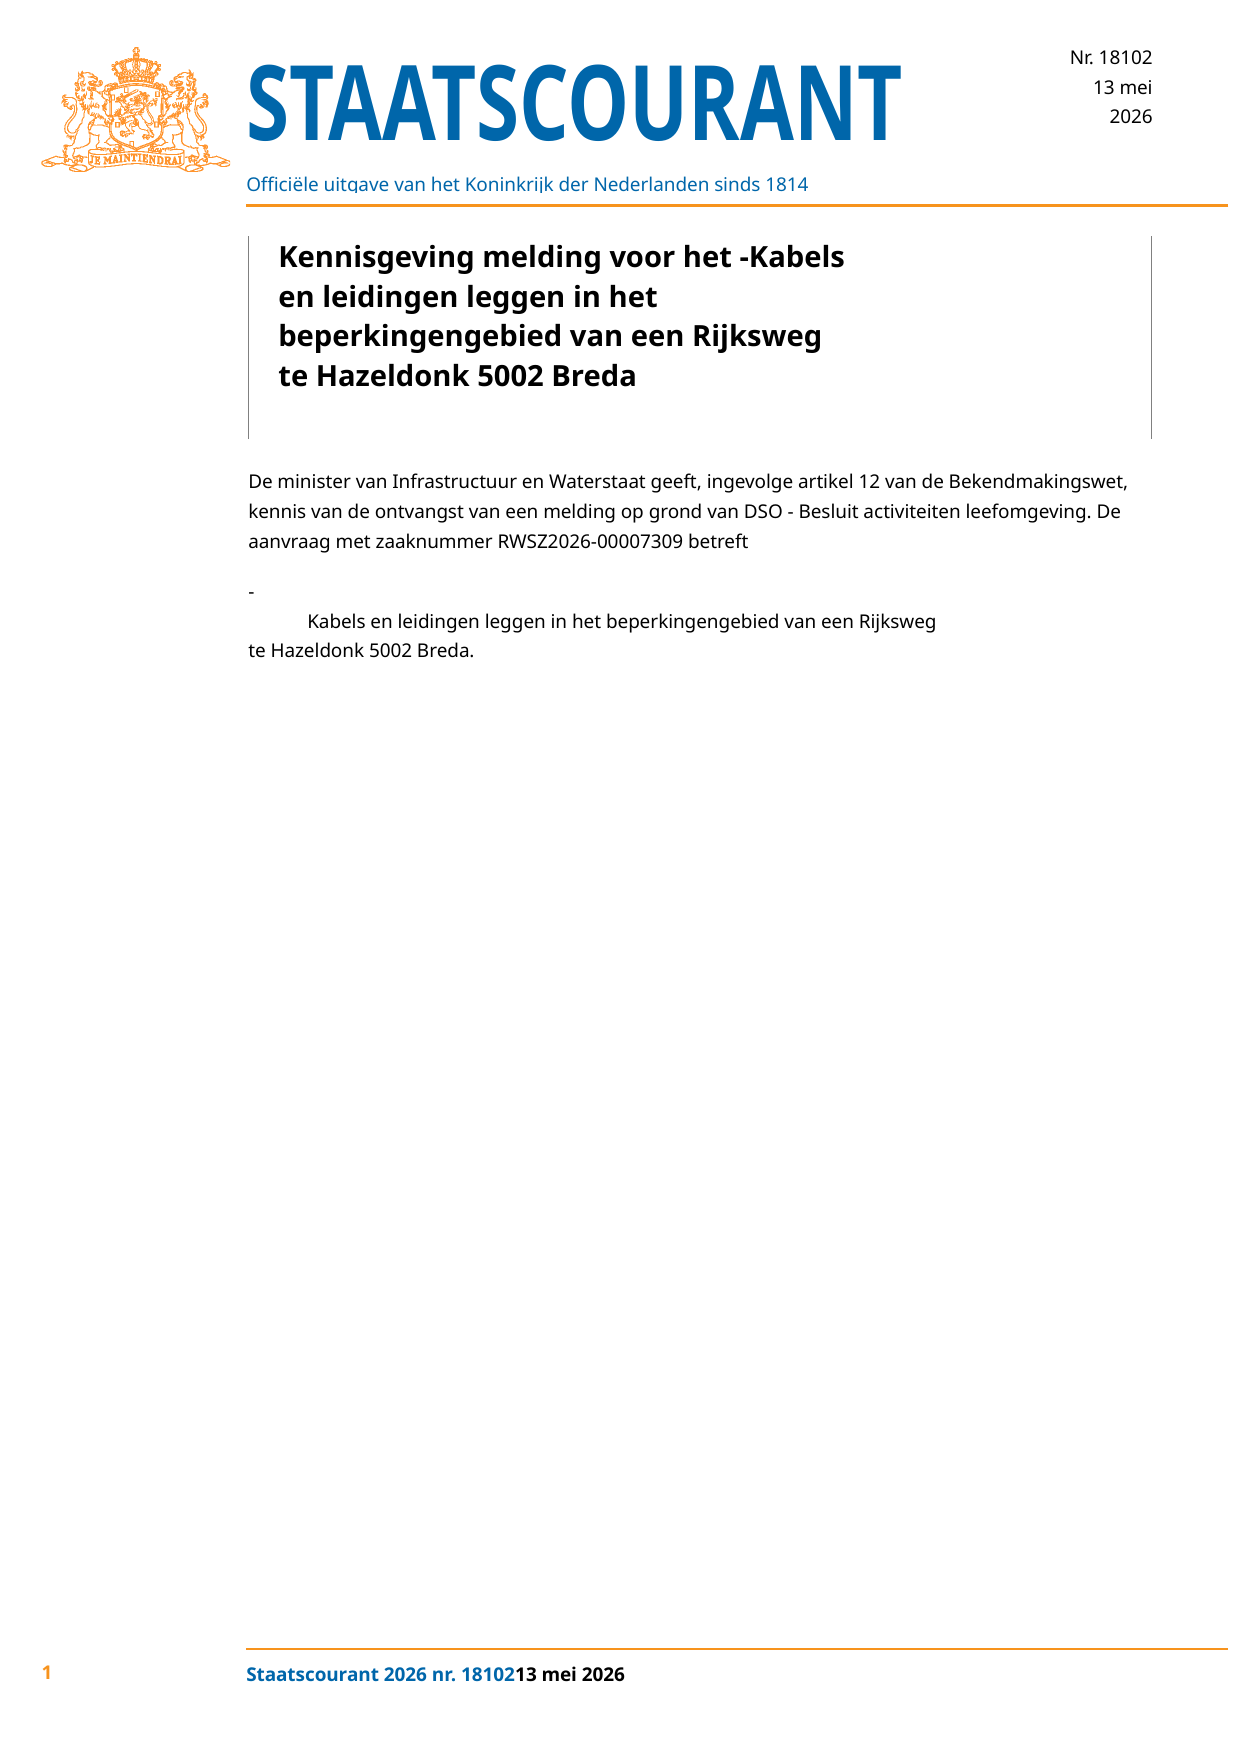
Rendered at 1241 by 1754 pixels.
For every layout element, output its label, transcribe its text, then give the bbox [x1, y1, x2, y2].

picture [912, 236, 1090, 414]
text te Hazeldonk 5002 Breda. [248, 637, 1152, 663]
table_header [850, 236, 912, 413]
table_header Kennisgeving melding voor het -Kabels en leidingen leggen in het beperkingengebied van een Rijksweg te Hazeldonk 5002 Breda [249, 236, 850, 439]
picture [41, 47, 231, 172]
table_header [1090, 236, 1151, 413]
text De minister van Infrastructuur en Waterstaat geeft, ingevolge artikel 12 van de Bekendmakingswet, kennis van de ontvangst van een melding op grond van DSO - Besluit activiteiten leefomgeving. De aanvraag met zaaknummer RWSZ2026-00007309 betreft [248, 469, 1152, 553]
table_header [850, 414, 1151, 439]
list Kabels en leidingen leggen in het beperkingengebied van een Rijksweg [248, 608, 1152, 633]
